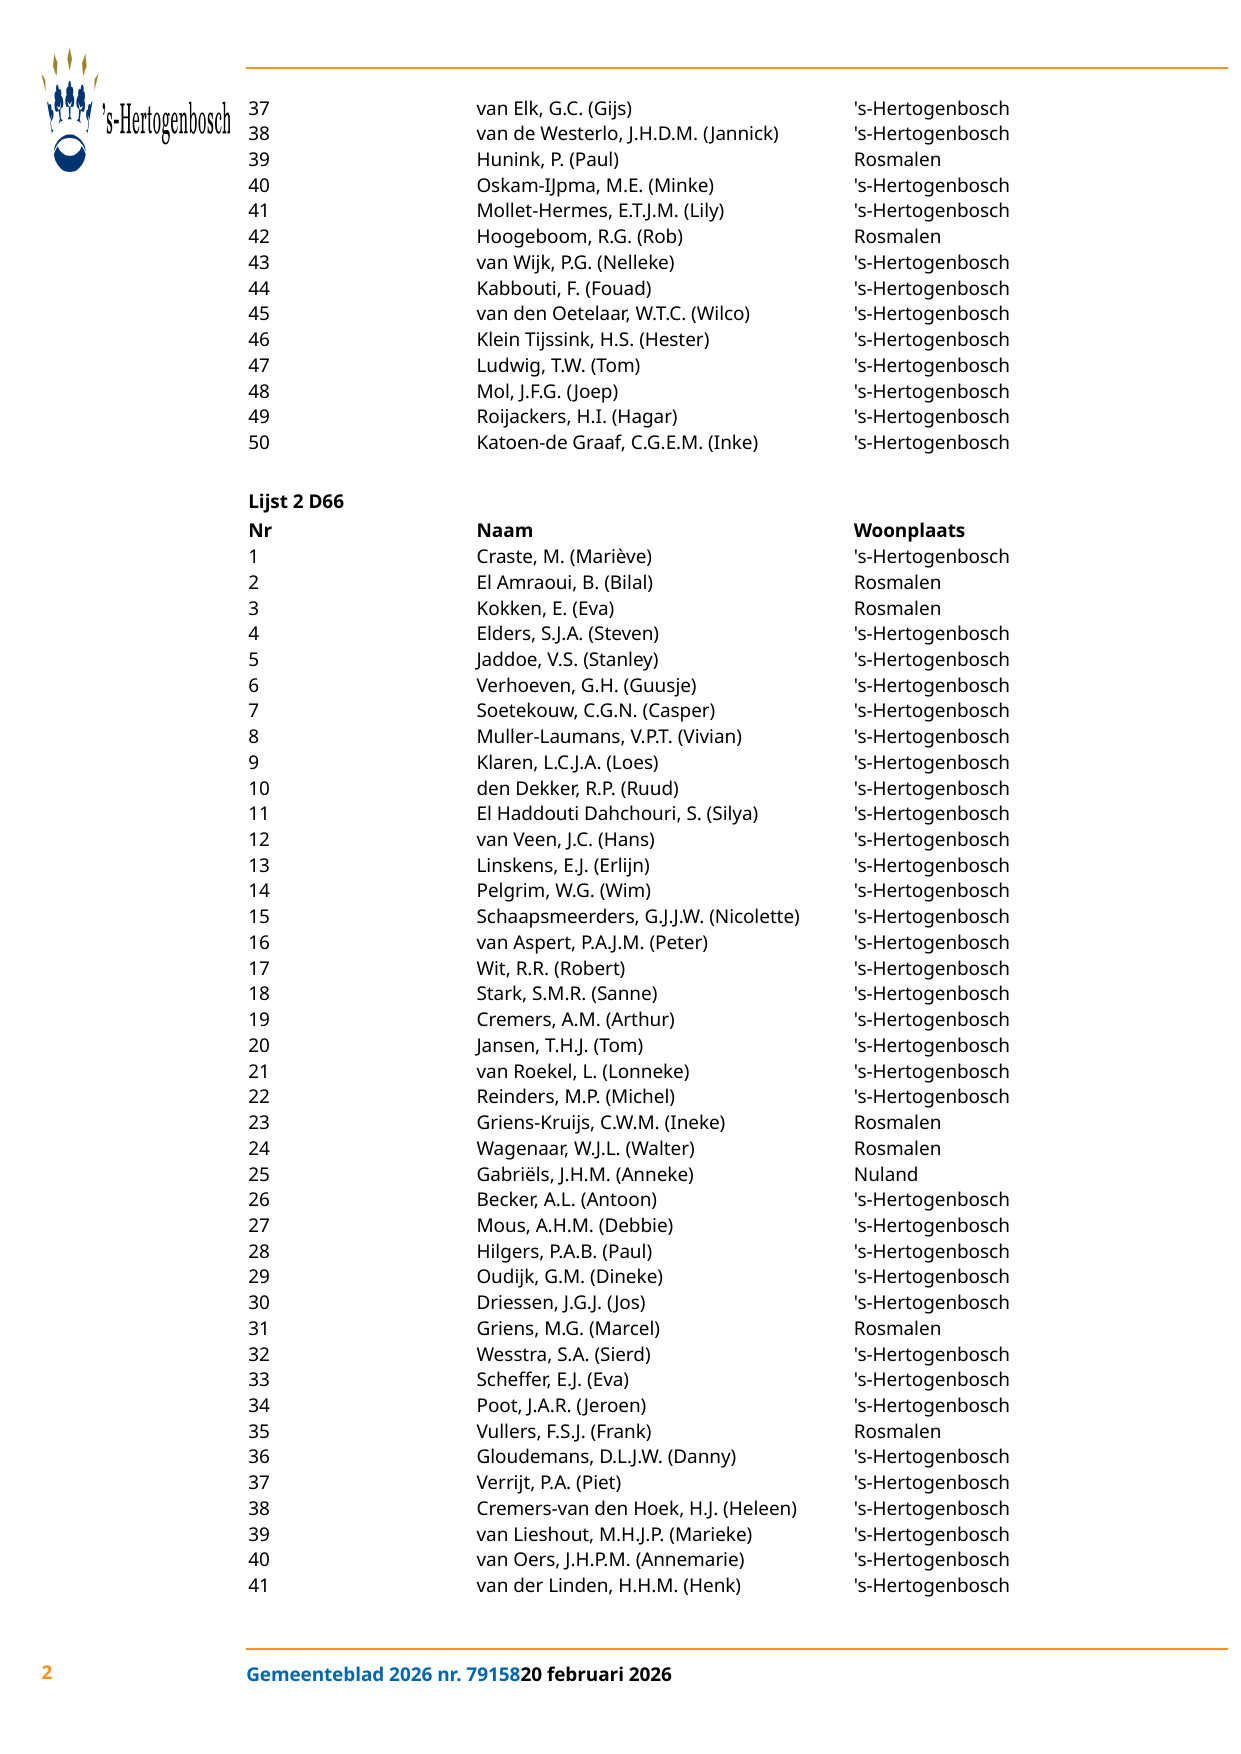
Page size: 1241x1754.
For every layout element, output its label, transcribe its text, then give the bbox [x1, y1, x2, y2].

table_cell Klein Tijssink, H.S. (Hester) [476, 326, 854, 352]
table_cell Kabbouti, F. (Fouad) [476, 275, 854, 301]
table_cell 's-Hertogenbosch [854, 1341, 1152, 1367]
table_cell 14 [248, 878, 476, 903]
table_cell van Aspert, P.A.J.M. (Peter) [476, 929, 854, 955]
table_cell 4 [248, 620, 476, 646]
table_cell 's-Hertogenbosch [854, 378, 1152, 403]
table_cell 's-Hertogenbosch [854, 1212, 1152, 1238]
table_cell 27 [248, 1212, 476, 1238]
table_cell 25 [248, 1161, 476, 1186]
text Lijst 2 D66 [248, 488, 1152, 513]
table_cell Hoogeboom, R.G. (Rob) [476, 224, 854, 249]
table_cell Gabriëls, J.H.M. (Anneke) [476, 1161, 854, 1186]
table_cell Schaapsmeerders, G.J.J.W. (Nicolette) [476, 904, 854, 929]
table_cell 41 [248, 1573, 476, 1598]
table_cell Nuland [854, 1161, 1152, 1186]
table_cell Griens-Kruijs, C.W.M. (Ineke) [476, 1109, 854, 1135]
table_cell Scheffer, E.J. (Eva) [476, 1367, 854, 1392]
table_cell van Wijk, P.G. (Nelleke) [476, 249, 854, 275]
table_cell 's-Hertogenbosch [854, 1289, 1152, 1315]
table_cell 23 [248, 1109, 476, 1135]
table_cell 's-Hertogenbosch [854, 698, 1152, 723]
table_cell Rosmalen [854, 1109, 1152, 1135]
table_cell 6 [248, 672, 476, 698]
table_cell 30 [248, 1289, 476, 1315]
table_cell 5 [248, 646, 476, 672]
table_cell Klaren, L.C.J.A. (Loes) [476, 749, 854, 775]
table_cell 38 [248, 121, 476, 146]
table_cell 's-Hertogenbosch [854, 95, 1152, 121]
table_cell Soetekouw, C.G.N. (Casper) [476, 698, 854, 723]
table_cell Hilgers, P.A.B. (Paul) [476, 1238, 854, 1264]
table_cell 1 [248, 543, 476, 569]
table_cell 's-Hertogenbosch [854, 1238, 1152, 1264]
table_cell 12 [248, 826, 476, 852]
table_cell Jaddoe, V.S. (Stanley) [476, 646, 854, 672]
table_cell Reinders, M.P. (Michel) [476, 1084, 854, 1109]
table_header Naam [476, 518, 854, 543]
table_cell 7 [248, 698, 476, 723]
table_cell Vullers, F.S.J. (Frank) [476, 1418, 854, 1444]
table_cell 's-Hertogenbosch [854, 326, 1152, 352]
table_cell 39 [248, 146, 476, 172]
table_cell Oskam-IJpma, M.E. (Minke) [476, 172, 854, 198]
table_cell Mollet-Hermes, E.T.J.M. (Lily) [476, 198, 854, 223]
table_cell Elders, S.J.A. (Steven) [476, 620, 854, 646]
table_cell 's-Hertogenbosch [854, 1006, 1152, 1032]
table_cell 's-Hertogenbosch [854, 172, 1152, 198]
table_cell 24 [248, 1135, 476, 1161]
table_cell Rosmalen [854, 146, 1152, 172]
table_header Woonplaats [854, 518, 1152, 543]
table_cell 15 [248, 904, 476, 929]
table_cell Poot, J.A.R. (Jeroen) [476, 1392, 854, 1418]
table_cell Rosmalen [854, 569, 1152, 595]
picture [41, 47, 231, 172]
table_cell Verrijt, P.A. (Piet) [476, 1470, 854, 1495]
table_cell 17 [248, 955, 476, 981]
table_cell El Haddouti Dahchouri, S. (Silya) [476, 801, 854, 826]
table_cell 43 [248, 249, 476, 275]
table_cell 's-Hertogenbosch [854, 723, 1152, 749]
table_cell 's-Hertogenbosch [854, 672, 1152, 698]
table_cell Katoen-de Graaf, C.G.E.M. (Inke) [476, 429, 854, 455]
table_cell 's-Hertogenbosch [854, 981, 1152, 1006]
table_cell Pelgrim, W.G. (Wim) [476, 878, 854, 903]
table_cell Mol, J.F.G. (Joep) [476, 378, 854, 403]
table_cell 's-Hertogenbosch [854, 1264, 1152, 1289]
table_cell 33 [248, 1367, 476, 1392]
table_cell 13 [248, 852, 476, 878]
table_cell 50 [248, 429, 476, 455]
table_cell 22 [248, 1084, 476, 1109]
table_cell Gloudemans, D.L.J.W. (Danny) [476, 1444, 854, 1469]
table_cell Rosmalen [854, 1135, 1152, 1161]
table_cell 3 [248, 595, 476, 620]
table_cell 's-Hertogenbosch [854, 198, 1152, 223]
table_cell 41 [248, 198, 476, 223]
table_cell 28 [248, 1238, 476, 1264]
table_cell Ludwig, T.W. (Tom) [476, 352, 854, 378]
table_cell 11 [248, 801, 476, 826]
table_cell 8 [248, 723, 476, 749]
table_cell 16 [248, 929, 476, 955]
table_header Nr [248, 518, 476, 543]
table_cell 49 [248, 404, 476, 429]
table_cell Mous, A.H.M. (Debbie) [476, 1212, 854, 1238]
table_cell Linskens, E.J. (Erlijn) [476, 852, 854, 878]
table_cell 45 [248, 301, 476, 326]
table_cell 40 [248, 172, 476, 198]
table_cell 's-Hertogenbosch [854, 775, 1152, 801]
table_cell 's-Hertogenbosch [854, 1495, 1152, 1521]
table_cell 's-Hertogenbosch [854, 1392, 1152, 1418]
table_cell Rosmalen [854, 1315, 1152, 1341]
table_cell 's-Hertogenbosch [854, 1470, 1152, 1495]
table_cell 's-Hertogenbosch [854, 1058, 1152, 1083]
table_cell 's-Hertogenbosch [854, 878, 1152, 903]
table_cell 40 [248, 1547, 476, 1572]
table_cell 's-Hertogenbosch [854, 1547, 1152, 1572]
table_cell 's-Hertogenbosch [854, 904, 1152, 929]
table_cell 39 [248, 1521, 476, 1547]
table_cell 's-Hertogenbosch [854, 1186, 1152, 1212]
table_cell van der Linden, H.H.M. (Henk) [476, 1573, 854, 1598]
table_cell 's-Hertogenbosch [854, 1573, 1152, 1598]
table_cell 's-Hertogenbosch [854, 801, 1152, 826]
table_cell Hunink, P. (Paul) [476, 146, 854, 172]
table_cell 's-Hertogenbosch [854, 852, 1152, 878]
table_cell 's-Hertogenbosch [854, 929, 1152, 955]
table_cell 's-Hertogenbosch [854, 1367, 1152, 1392]
table_cell 36 [248, 1444, 476, 1469]
table_cell Stark, S.M.R. (Sanne) [476, 981, 854, 1006]
table_cell Becker, A.L. (Antoon) [476, 1186, 854, 1212]
table_cell van Oers, J.H.P.M. (Annemarie) [476, 1547, 854, 1572]
table_cell 37 [248, 1470, 476, 1495]
table_cell 18 [248, 981, 476, 1006]
table_cell den Dekker, R.P. (Ruud) [476, 775, 854, 801]
table_cell 's-Hertogenbosch [854, 646, 1152, 672]
table_cell Rosmalen [854, 595, 1152, 620]
table_cell 21 [248, 1058, 476, 1083]
table_cell 's-Hertogenbosch [854, 301, 1152, 326]
table_cell Craste, M. (Mariève) [476, 543, 854, 569]
table_cell Rosmalen [854, 224, 1152, 249]
table_cell 's-Hertogenbosch [854, 1084, 1152, 1109]
table_cell 9 [248, 749, 476, 775]
table_cell Cremers-van den Hoek, H.J. (Heleen) [476, 1495, 854, 1521]
table_cell 19 [248, 1006, 476, 1032]
table_cell 44 [248, 275, 476, 301]
table_cell van de Westerlo, J.H.D.M. (Jannick) [476, 121, 854, 146]
table_cell 's-Hertogenbosch [854, 620, 1152, 646]
table_cell 2 [248, 569, 476, 595]
table_cell 31 [248, 1315, 476, 1341]
table_cell 26 [248, 1186, 476, 1212]
table_cell Wagenaar, W.J.L. (Walter) [476, 1135, 854, 1161]
table_cell 's-Hertogenbosch [854, 749, 1152, 775]
table_cell Driessen, J.G.J. (Jos) [476, 1289, 854, 1315]
table_cell 37 [248, 95, 476, 121]
table_cell 's-Hertogenbosch [854, 543, 1152, 569]
table_cell 's-Hertogenbosch [854, 352, 1152, 378]
table_cell 35 [248, 1418, 476, 1444]
table_cell 48 [248, 378, 476, 403]
table_cell Muller-Laumans, V.P.T. (Vivian) [476, 723, 854, 749]
table_cell Wit, R.R. (Robert) [476, 955, 854, 981]
table_cell 20 [248, 1032, 476, 1058]
table_cell 's-Hertogenbosch [854, 429, 1152, 455]
table_cell Griens, M.G. (Marcel) [476, 1315, 854, 1341]
table_cell Verhoeven, G.H. (Guusje) [476, 672, 854, 698]
table_cell Oudijk, G.M. (Dineke) [476, 1264, 854, 1289]
table_cell Jansen, T.H.J. (Tom) [476, 1032, 854, 1058]
table_cell Kokken, E. (Eva) [476, 595, 854, 620]
table_cell 's-Hertogenbosch [854, 1444, 1152, 1469]
table_cell 's-Hertogenbosch [854, 249, 1152, 275]
table_cell 's-Hertogenbosch [854, 275, 1152, 301]
table_cell 47 [248, 352, 476, 378]
table_cell van den Oetelaar, W.T.C. (Wilco) [476, 301, 854, 326]
table_cell 29 [248, 1264, 476, 1289]
table_cell Wesstra, S.A. (Sierd) [476, 1341, 854, 1367]
table_cell 10 [248, 775, 476, 801]
table_cell 's-Hertogenbosch [854, 121, 1152, 146]
table_cell van Veen, J.C. (Hans) [476, 826, 854, 852]
table_cell 's-Hertogenbosch [854, 404, 1152, 429]
table_cell 38 [248, 1495, 476, 1521]
table_cell 34 [248, 1392, 476, 1418]
table_cell 's-Hertogenbosch [854, 1032, 1152, 1058]
table_cell Cremers, A.M. (Arthur) [476, 1006, 854, 1032]
table_cell El Amraoui, B. (Bilal) [476, 569, 854, 595]
table_cell van Lieshout, M.H.J.P. (Marieke) [476, 1521, 854, 1547]
table_cell 's-Hertogenbosch [854, 826, 1152, 852]
table_cell Roijackers, H.I. (Hagar) [476, 404, 854, 429]
table_cell Rosmalen [854, 1418, 1152, 1444]
table_cell 42 [248, 224, 476, 249]
table_cell van Elk, G.C. (Gijs) [476, 95, 854, 121]
table_cell 's-Hertogenbosch [854, 955, 1152, 981]
table_cell 's-Hertogenbosch [854, 1521, 1152, 1547]
table_cell van Roekel, L. (Lonneke) [476, 1058, 854, 1083]
table_cell 46 [248, 326, 476, 352]
table_cell 32 [248, 1341, 476, 1367]
